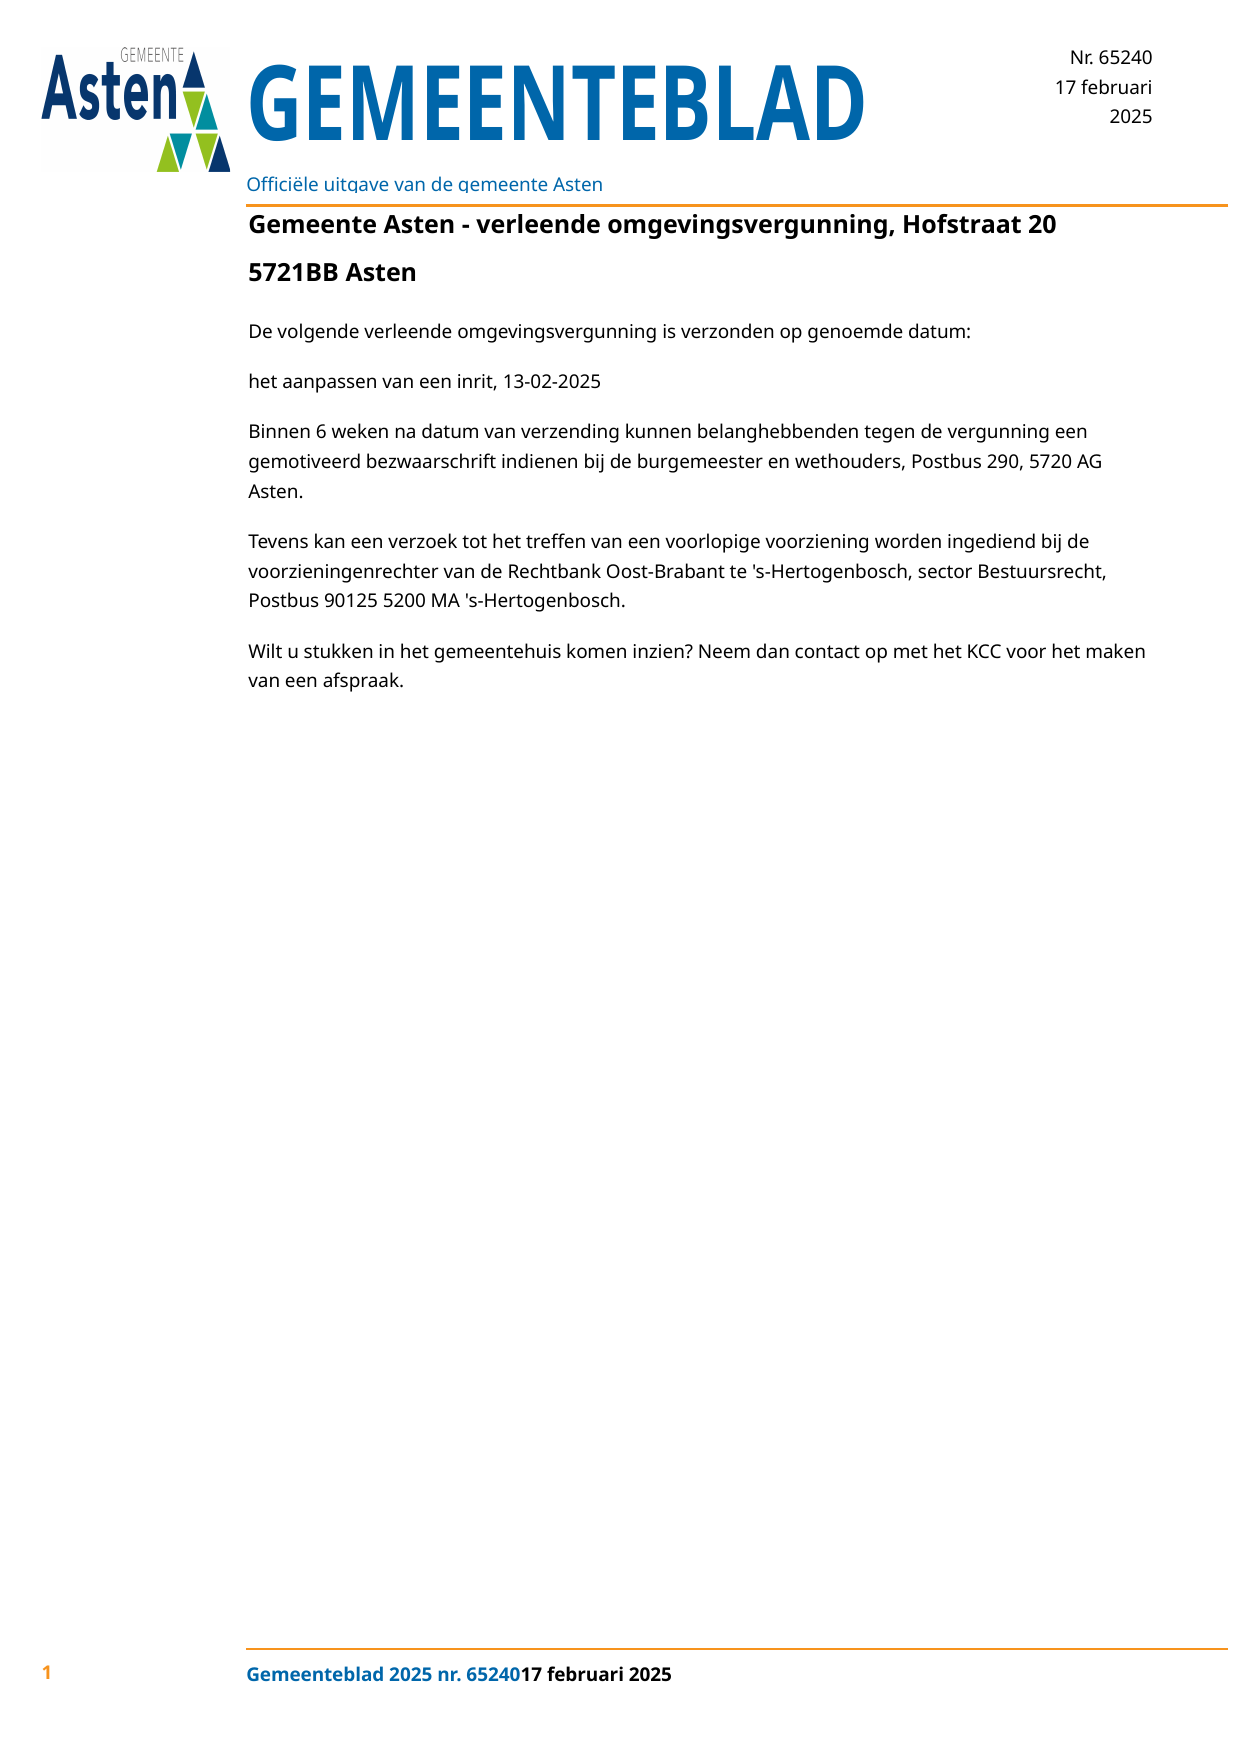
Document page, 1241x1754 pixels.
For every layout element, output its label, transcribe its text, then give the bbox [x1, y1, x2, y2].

text Gemeente Asten - verleende omgevingsvergunning, Hofstraat 20 5721BB Asten [248, 207, 1152, 288]
text het aanpassen van een inrit, 13-02-2025 [248, 368, 1152, 394]
picture [41, 47, 231, 172]
text De volgende verleende omgevingsvergunning is verzonden op genoemde datum: [248, 318, 1152, 344]
text Binnen 6 weken na datum van verzending kunnen belanghebbenden tegen de vergunning een gemotiveerd bezwaarschrift indienen bij de burgemeester en wethouders, Postbus 290, 5720 AG Asten. [248, 419, 1152, 504]
text Wilt u stukken in het gemeentehuis komen inzien? Neem dan contact op met het KCC voor het maken van een afspraak. [248, 638, 1152, 693]
text Tevens kan een verzoek tot het treffen van een voorlopige voorziening worden ingediend bij de voorzieningenrechter van de Rechtbank Oost-Brabant te 's-Hertogenbosch, sector Bestuursrecht, Postbus 90125 5200 MA 's-Hertogenbosch. [248, 528, 1152, 613]
